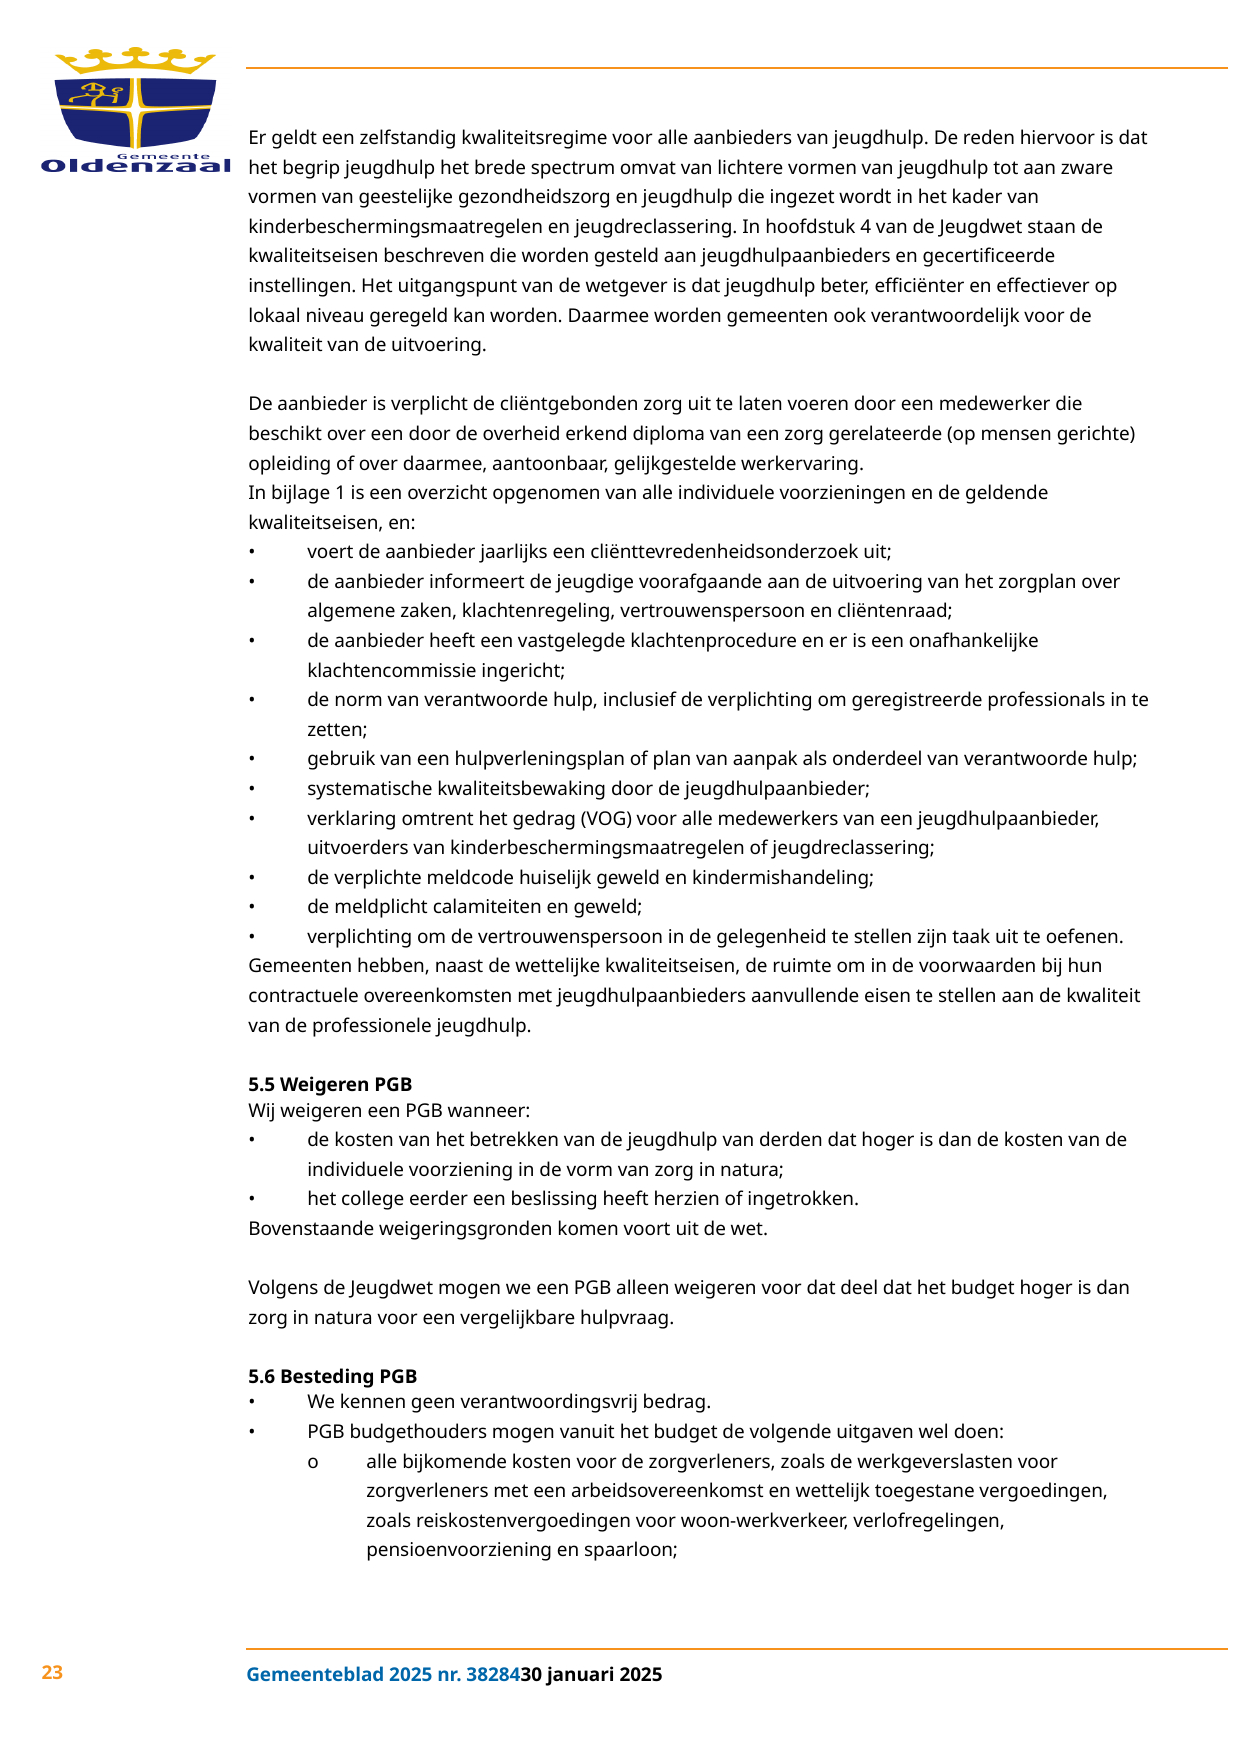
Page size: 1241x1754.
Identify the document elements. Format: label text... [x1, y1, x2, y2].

list verplichting om de vertrouwenspersoon in de gelegenheid te stellen zijn taak uit te oefenen. [248, 923, 1152, 949]
list het college eerder een beslissing heeft herzien of ingetrokken. [248, 1186, 1152, 1211]
list voert de aanbieder jaarlijks een cliënttevredenheidsonderzoek uit; [248, 538, 1152, 564]
text De aanbieder is verplicht de cliëntgebonden zorg uit te laten voeren door een medewerker die beschikt over een door de overheid erkend diploma van een zorg gerelateerde (op mensen gerichte) opleiding of over daarmee, aantoonbaar, gelijkgestelde werkervaring. [248, 391, 1152, 476]
list de norm van verantwoorde hulp, inclusief de verplichting om geregistreerde professionals in te zetten; [248, 686, 1152, 742]
list de aanbieder informeert de jeugdige voorafgaande aan de uitvoering van het zorgplan over algemene zaken, klachtenregeling, vertrouwenspersoon en cliëntenraad; [248, 568, 1152, 623]
picture [41, 47, 231, 172]
list de kosten van het betrekken van de jeugdhulp van derden dat hoger is dan de kosten van de individuele voorziening in de vorm van zorg in natura; [248, 1126, 1152, 1182]
list We kennen geen verantwoordingsvrij bedrag. [248, 1389, 1152, 1414]
list verklaring omtrent het gedrag (VOG) voor alle medewerkers van een jeugdhulpaanbieder, uitvoerders van kinderbeschermingsmaatregelen of jeugdreclassering; [248, 805, 1152, 860]
text Gemeenten hebben, naast de wettelijke kwaliteitseisen, de ruimte om in de voorwaarden bij hun contractuele overeenkomsten met jeugdhulpaanbieders aanvullende eisen te stellen aan de kwaliteit van de professionele jeugdhulp. [248, 953, 1152, 1038]
list PGB budgethouders mogen vanuit het budget de volgende uitgaven wel doen: [248, 1418, 1152, 1444]
text 5.6 Besteding PGB [248, 1363, 1152, 1389]
text 5.5 Weigeren PGB [248, 1071, 1152, 1097]
text Er geldt een zelfstandig kwaliteitsregime voor alle aanbieders van jeugdhulp. De reden hiervoor is dat het begrip jeugdhulp het brede spectrum omvat van lichtere vormen van jeugdhulp tot aan zware vormen van geestelijke gezondheidszorg en jeugdhulp die ingezet wordt in het kader van kinderbeschermingsmaatregelen en jeugdreclassering. In hoofdstuk 4 van de Jeugdwet staan de kwaliteitseisen beschreven die worden gesteld aan jeugdhulpaanbieders en gecertificeerde instellingen. Het uitgangspunt van de wetgever is dat jeugdhulp beter, efficiënter en effectiever op lokaal niveau geregeld kan worden. Daarmee worden gemeenten ook verantwoordelijk voor de kwaliteit van de uitvoering. [248, 124, 1152, 357]
list de aanbieder heeft een vastgelegde klachtenprocedure en er is een onafhankelijke klachtencommissie ingericht; [248, 627, 1152, 683]
text Wij weigeren een PGB wanneer: [248, 1097, 1152, 1122]
list de verplichte meldcode huiselijk geweld en kindermishandeling; [248, 864, 1152, 890]
text In bijlage 1 is een overzicht opgenomen van alle individuele voorzieningen en de geldende kwaliteitseisen, en: [248, 479, 1152, 535]
list alle bijkomende kosten voor de zorgverleners, zoals de werkgeverslasten voor zorgverleners met een arbeidsovereenkomst en wettelijk toegestane vergoedingen, zoals reiskostenvergoedingen voor woon-werkverkeer, verlofregelingen, pensioenvoorziening en spaarloon; [307, 1448, 1152, 1562]
list de meldplicht calamiteiten en geweld; [248, 893, 1152, 919]
text Volgens de Jeugdwet mogen we een PGB alleen weigeren voor dat deel dat het budget hoger is dan zorg in natura voor een vergelijkbare hulpvraag. [248, 1274, 1152, 1329]
list gebruik van een hulpverleningsplan of plan van aanpak als onderdeel van verantwoorde hulp; [248, 746, 1152, 771]
text Bovenstaande weigeringsgronden komen voort uit de wet. [248, 1215, 1152, 1241]
list systematische kwaliteitsbewaking door de jeugdhulpaanbieder; [248, 775, 1152, 801]
